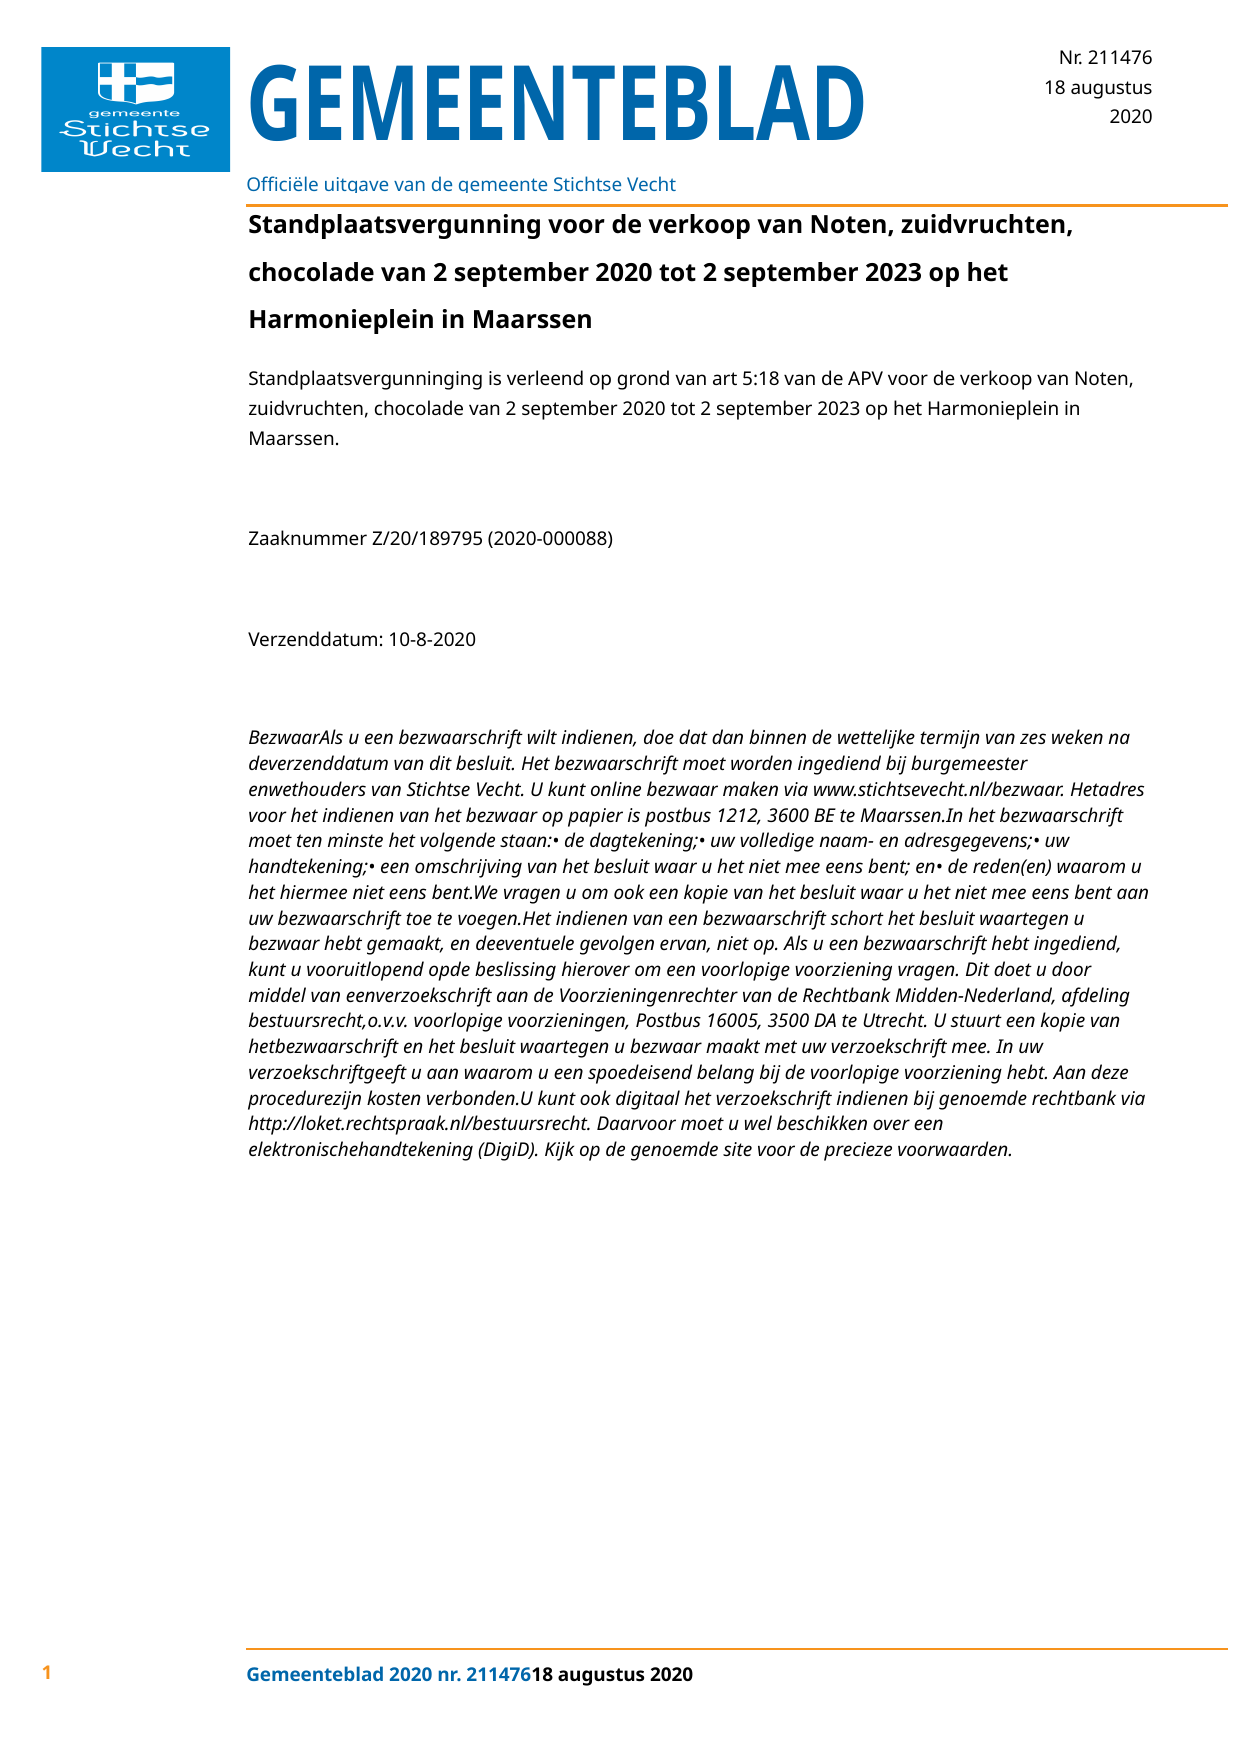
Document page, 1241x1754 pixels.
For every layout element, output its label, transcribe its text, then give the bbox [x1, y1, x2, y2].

text Standplaatsvergunninging is verleend op grond van art 5:18 van de APV voor de verkoop van Noten, zuidvruchten, chocolade van 2 september 2020 tot 2 september 2023 op het Harmonieplein in Maarssen. [248, 366, 1152, 450]
text Verzenddatum: 10-8-2020 [248, 626, 1152, 652]
text BezwaarAls u een bezwaarschrift wilt indienen, doe dat dan binnen de wettelijke termijn van zes weken na deverzenddatum van dit besluit. Het bezwaarschrift moet worden ingediend bij burgemeester enwethouders van Stichtse Vecht. U kunt online bezwaar maken via www.stichtsevecht.nl/bezwaar. Hetadres voor het indienen van het bezwaar op papier is postbus 1212, 3600 BE te Maarssen.In het bezwaarschrift moet ten minste het volgende staan:• de dagtekening;• uw volledige naam- en adresgegevens;• uw handtekening;• een omschrijving van het besluit waar u het niet mee eens bent; en• de reden(en) waarom u het hiermee niet eens bent.We vragen u om ook een kopie van het besluit waar u het niet mee eens bent aan uw bezwaarschrift toe te voegen.Het indienen van een bezwaarschrift schort het besluit waartegen u bezwaar hebt gemaakt, en deeventuele gevolgen ervan, niet op. Als u een bezwaarschrift hebt ingediend, kunt u vooruitlopend opde beslissing hierover om een voorlopige voorziening vragen. Dit doet u door middel van eenverzoekschrift aan de Voorzieningenrechter van de Rechtbank Midden-Nederland, afdeling bestuursrecht,o.v.v. voorlopige voorzieningen, Postbus 16005, 3500 DA te Utrecht. U stuurt een kopie van hetbezwaarschrift en het besluit waartegen u bezwaar maakt met uw verzoekschrift mee. In uw verzoekschriftgeeft u aan waarom u een spoedeisend belang bij de voorlopige voorziening hebt. Aan deze procedurezijn kosten verbonden.U kunt ook digitaal het verzoekschrift indienen bij genoemde rechtbank via http://loket.rechtspraak.nl/bestuursrecht. Daarvoor moet u wel beschikken over een elektronischehandtekening (DigiD). Kijk op de genoemde site voor de precieze voorwaarden. [248, 724, 1152, 1162]
picture [137, 63, 174, 103]
text Zaaknummer Z/20/189795 (2020-000088) [248, 526, 1152, 551]
picture [99, 63, 135, 101]
text Standplaatsvergunning voor de verkoop van Noten, zuidvruchten, chocolade van 2 september 2020 tot 2 september 2023 op het Harmonieplein in Maarssen [248, 207, 1152, 336]
